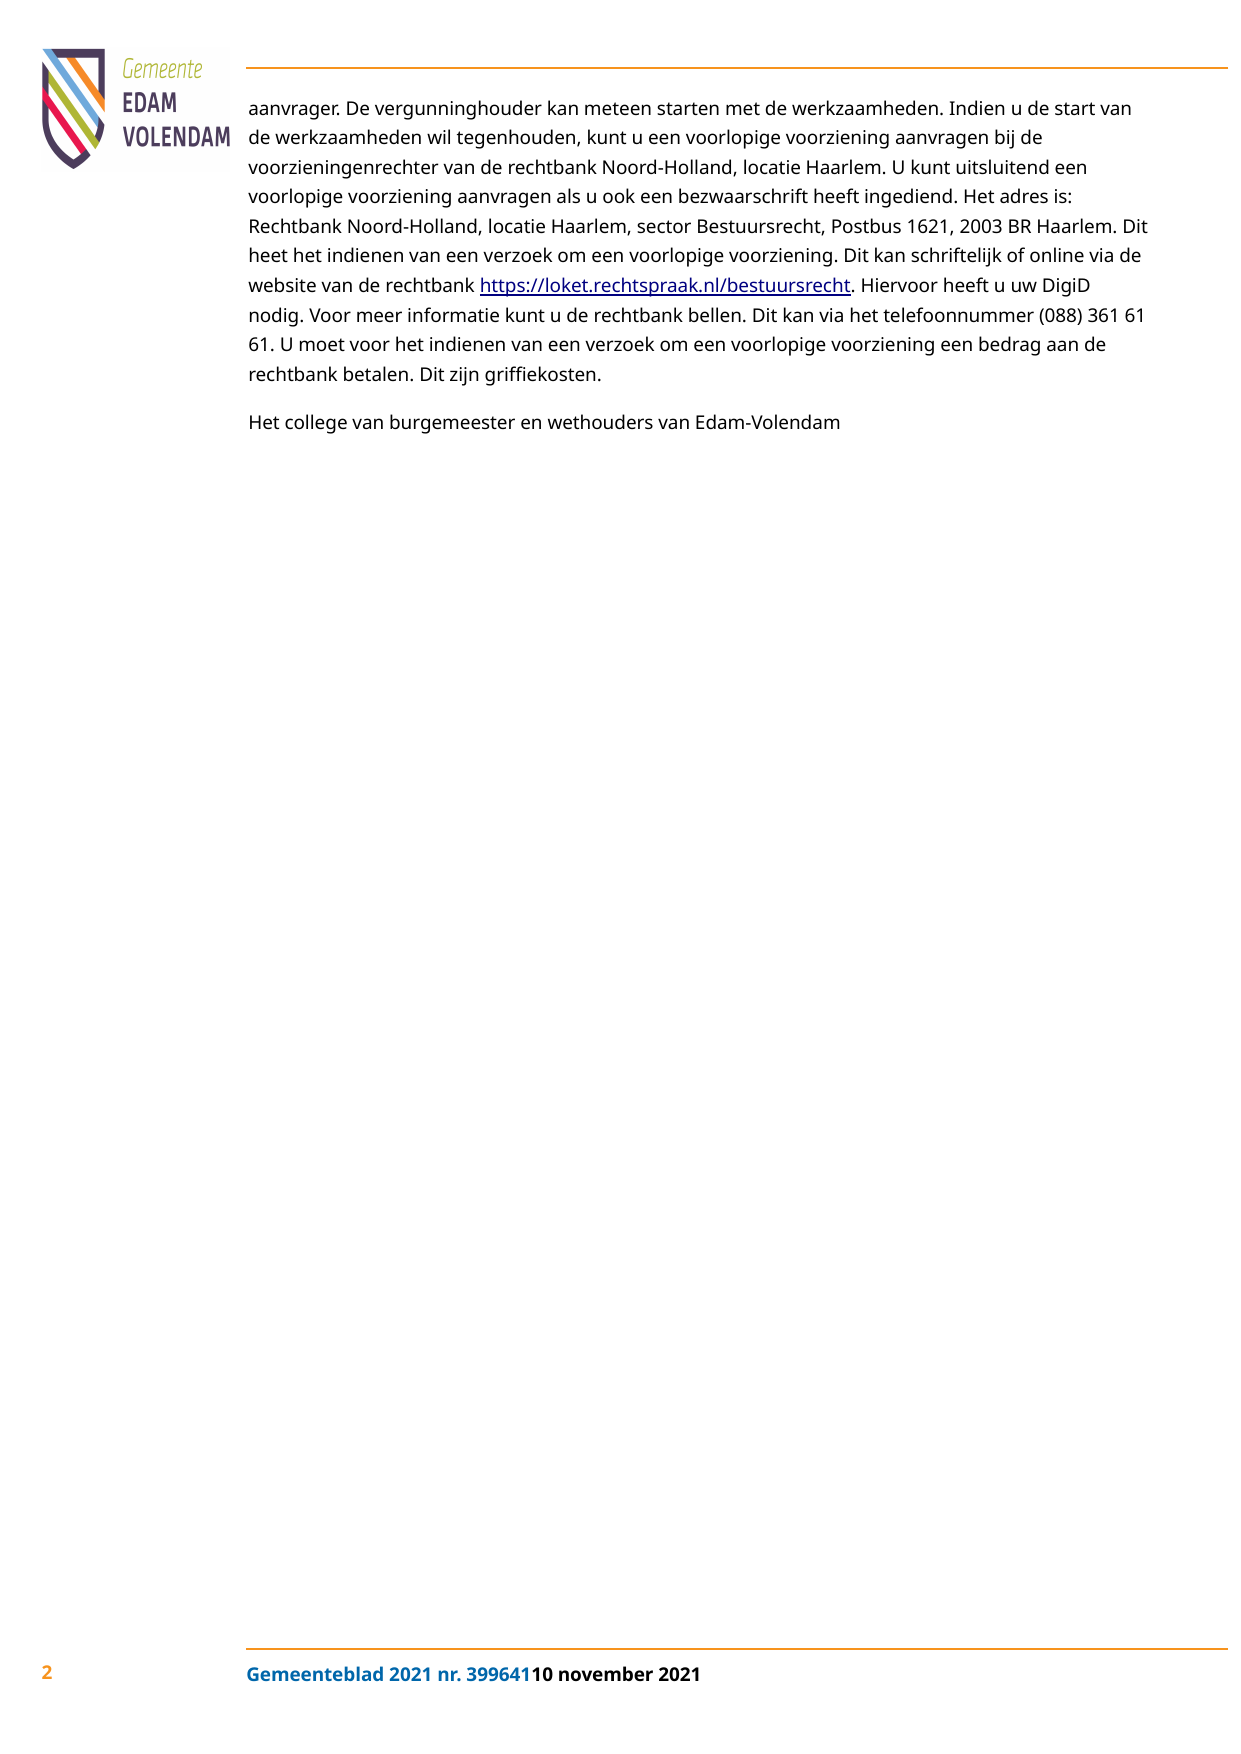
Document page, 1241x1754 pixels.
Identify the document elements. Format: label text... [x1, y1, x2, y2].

picture [41, 47, 231, 172]
text Het college van burgemeester en wethouders van Edam-Volendam [248, 409, 1152, 434]
text aanvrager. De vergunninghouder kan meteen starten met de werkzaamheden. Indien u de start van de werkzaamheden wil tegenhouden, kunt u een voorlopige voorziening aanvragen bij de voorzieningenrechter van de rechtbank Noord-Holland, locatie Haarlem. U kunt uitsluitend een voorlopige voorziening aanvragen als u ook een bezwaarschrift heeft ingediend. Het adres is: Rechtbank Noord-Holland, locatie Haarlem, sector Bestuursrecht, Postbus 1621, 2003 BR Haarlem. Dit heet het indienen van een verzoek om een voorlopige voorziening. Dit kan schriftelijk of online via de website van de rechtbank https://loket.rechtspraak.nl/bestuursrecht. Hiervoor heeft u uw DigiD nodig. Voor meer informatie kunt u de rechtbank bellen. Dit kan via het telefoonnummer (088) 361 61 61. U moet voor het indienen van een verzoek om een voorlopige voorziening een bedrag aan de rechtbank betalen. Dit zijn griffiekosten. [248, 95, 1152, 387]
